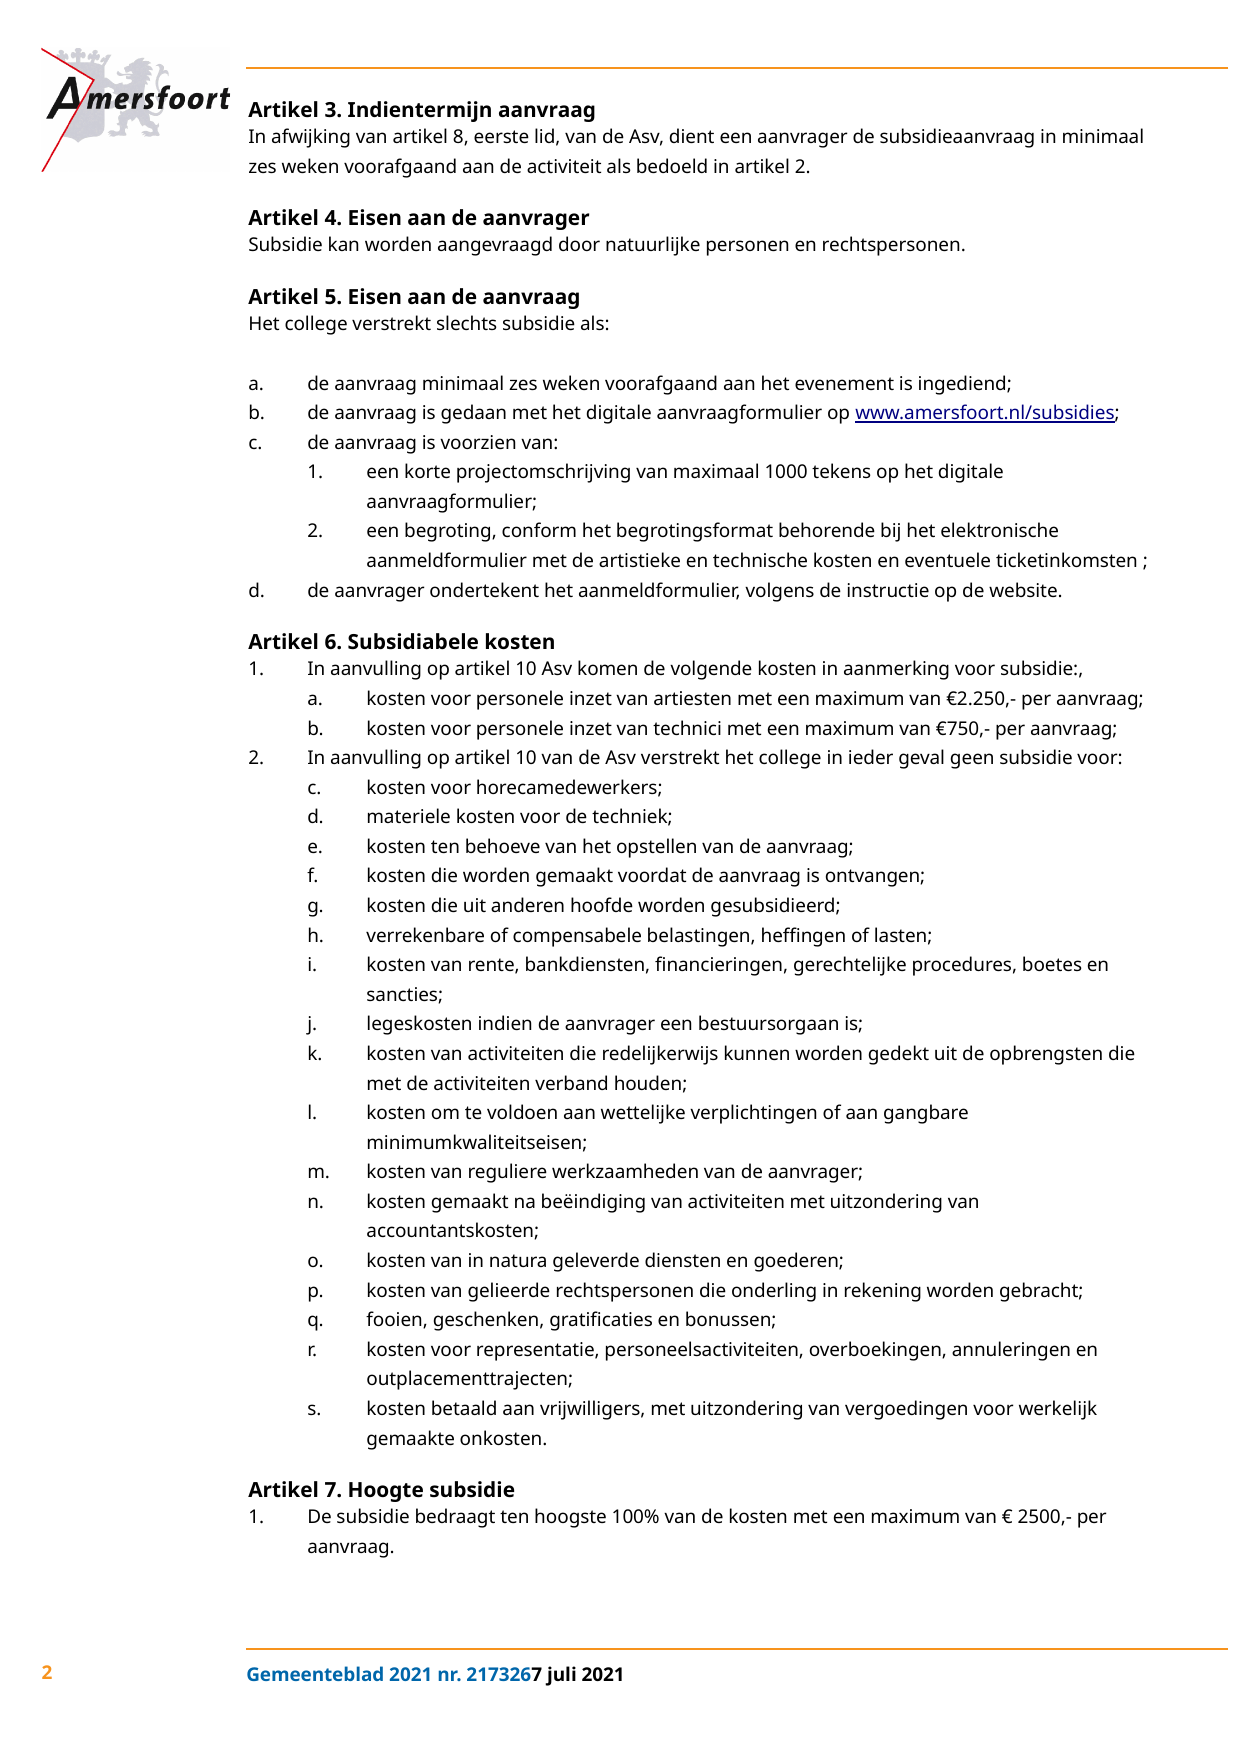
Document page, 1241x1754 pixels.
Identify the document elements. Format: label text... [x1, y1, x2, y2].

list kosten voor representatie, personeelsactiviteiten, overboekingen, annuleringen en outplacementtrajecten; [307, 1336, 1152, 1391]
list materiele kosten voor de techniek; [307, 803, 1152, 829]
list de aanvraag is gedaan met het digitale aanvraagformulier op www.amersfoort.nl/subsidies; [248, 399, 1152, 425]
list verrekenbare of compensabele belastingen, heffingen of lasten; [307, 922, 1152, 948]
list fooien, geschenken, gratificaties en bonussen; [307, 1306, 1152, 1332]
list de aanvrager ondertekent het aanmeldformulier, volgens de instructie op de website. [248, 577, 1152, 602]
list legeskosten indien de aanvrager een bestuursorgaan is; [307, 1011, 1152, 1036]
list kosten voor personele inzet van technici met een maximum van €750,- per aanvraag; [307, 715, 1152, 741]
list kosten om te voldoen aan wettelijke verplichtingen of aan gangbare minimumkwaliteitseisen; [307, 1099, 1152, 1155]
text In afwijking van artikel 8, eerste lid, van de Asv, dient een aanvrager de subsidieaanvraag in minimaal zes weken voorafgaand aan de activiteit als bedoeld in artikel 2. [248, 123, 1152, 178]
list kosten van in natura geleverde diensten en goederen; [307, 1247, 1152, 1273]
list kosten van reguliere werkzaamheden van de aanvrager; [307, 1158, 1152, 1184]
list kosten ten behoeve van het opstellen van de aanvraag; [307, 833, 1152, 859]
text Artikel 3. Indientermijn aanvraag [248, 95, 1152, 123]
list de aanvraag minimaal zes weken voorafgaand aan het evenement is ingediend; [248, 370, 1152, 395]
list de aanvraag is voorzien van: [248, 429, 1152, 454]
text Subsidie kan worden aangevraagd door natuurlijke personen en rechtspersonen. [248, 232, 1152, 257]
list kosten betaald aan vrijwilligers, met uitzondering van vergoedingen voor werkelijk gemaakte onkosten. [307, 1395, 1152, 1451]
list kosten die worden gemaakt voordat de aanvraag is ontvangen; [307, 863, 1152, 888]
list kosten van gelieerde rechtspersonen die onderling in rekening worden gebracht; [307, 1277, 1152, 1303]
text Het college verstrekt slechts subsidie als: [248, 311, 1152, 336]
list kosten die uit anderen hoofde worden gesubsidieerd; [307, 892, 1152, 918]
list In aanvulling op artikel 10 Asv komen de volgende kosten in aanmerking voor subsidie:, [248, 656, 1152, 681]
text Artikel 7. Hoogte subsidie [248, 1475, 1152, 1504]
list een korte projectomschrijving van maximaal 1000 tekens op het digitale aanvraagformulier; [307, 458, 1152, 514]
text Artikel 5. Eisen aan de aanvraag [248, 282, 1152, 311]
text Artikel 6. Subsidiabele kosten [248, 627, 1152, 656]
list kosten van activiteiten die redelijkerwijs kunnen worden gedekt uit de opbrengsten die met de activiteiten verband houden; [307, 1040, 1152, 1096]
list kosten voor horecamedewerkers; [307, 774, 1152, 800]
text Artikel 4. Eisen aan de aanvrager [248, 203, 1152, 232]
list kosten van rente, bankdiensten, financieringen, gerechtelijke procedures, boetes en sancties; [307, 951, 1152, 1007]
list kosten voor personele inzet van artiesten met een maximum van €2.250,- per aanvraag; [307, 685, 1152, 711]
list De subsidie bedraagt ten hoogste 100% van de kosten met een maximum van € 2500,- per aanvraag. [248, 1504, 1152, 1559]
list In aanvulling op artikel 10 van de Asv verstrekt het college in ieder geval geen subsidie voor: [248, 744, 1152, 770]
picture [41, 47, 231, 172]
list een begroting, conform het begrotingsformat behorende bij het elektronische aanmeldformulier met de artistieke en technische kosten en eventuele ticketinkomsten ; [307, 518, 1152, 573]
list kosten gemaakt na beëindiging van activiteiten met uitzondering van accountantskosten; [307, 1188, 1152, 1243]
